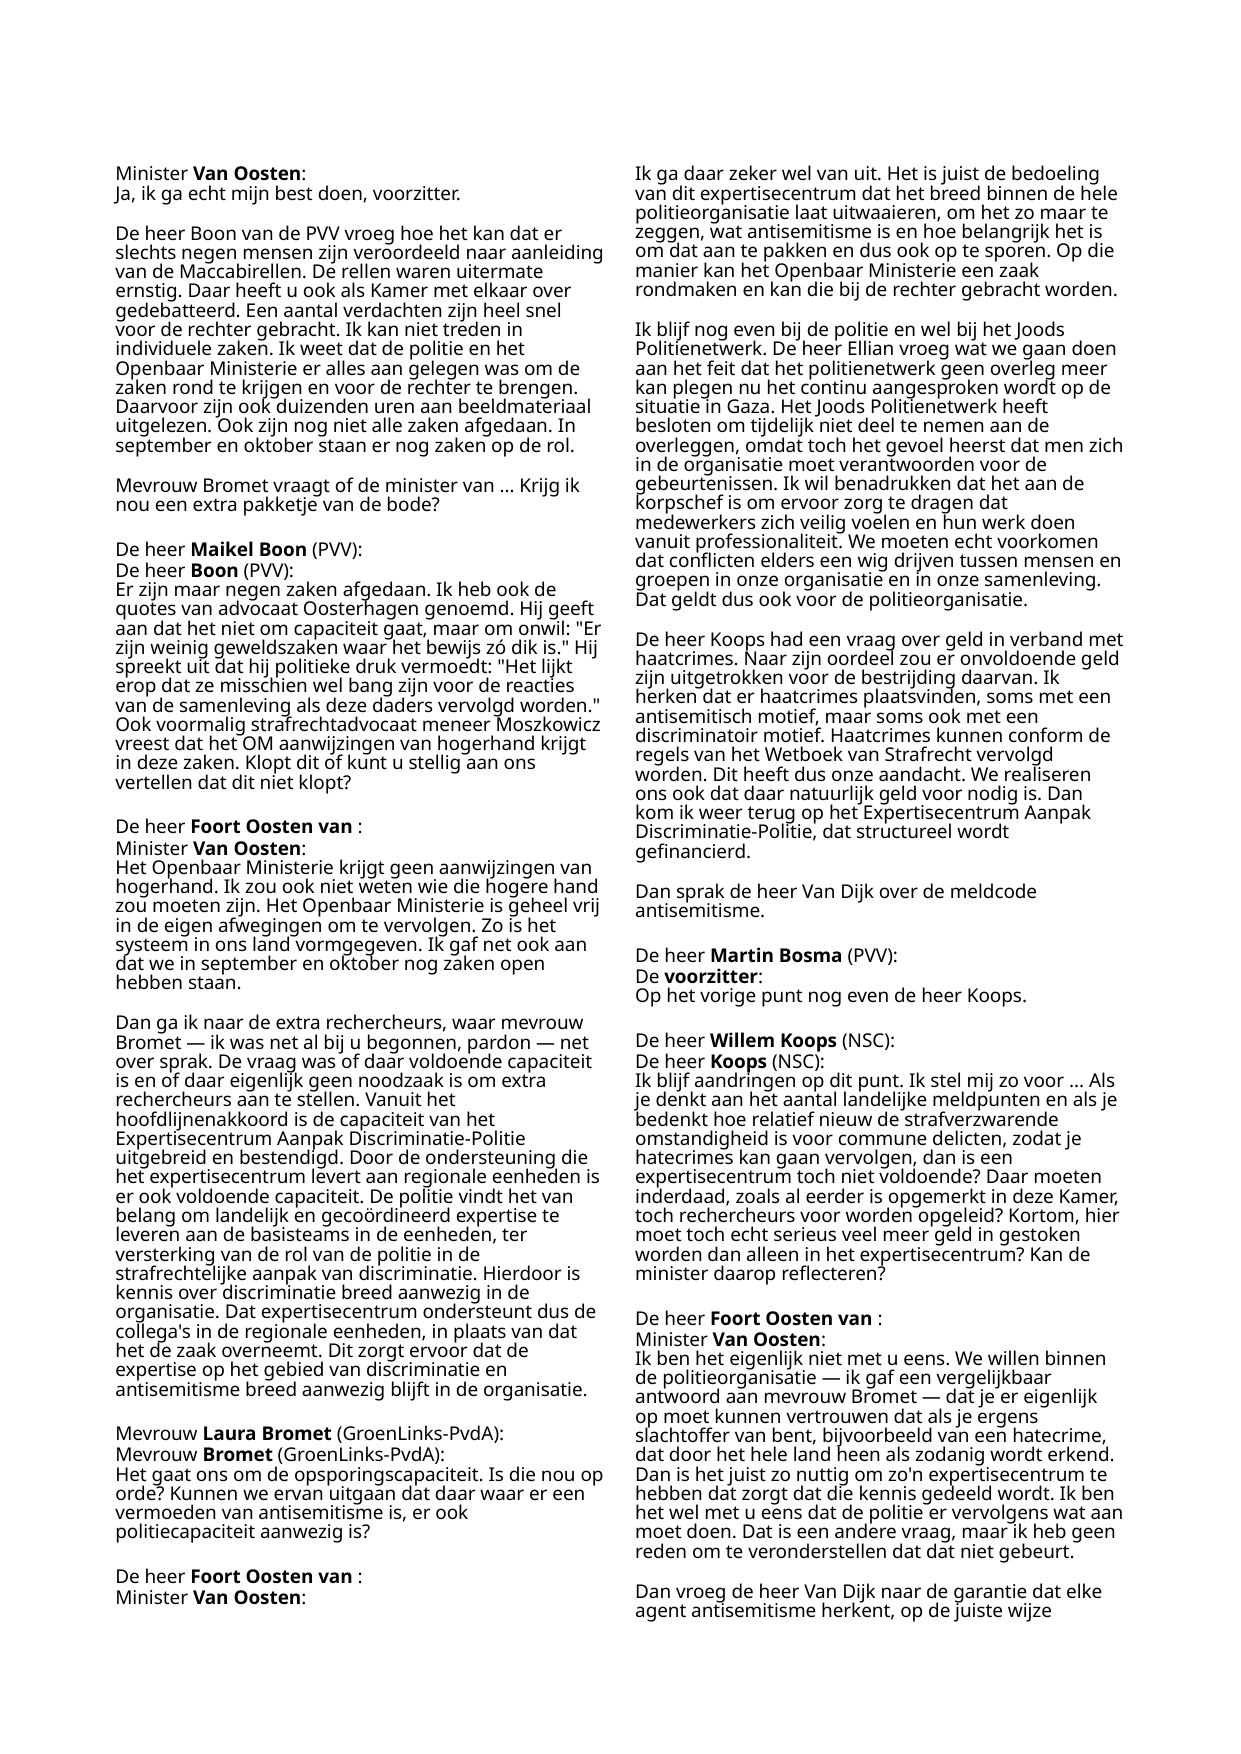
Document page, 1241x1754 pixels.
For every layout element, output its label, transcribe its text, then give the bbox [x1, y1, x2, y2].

text De heer Foort Oosten van : [635, 1305, 1125, 1331]
text De heer Willem Koops (NSC): [635, 1027, 1125, 1053]
text Mevrouw Laura Bromet (GroenLinks-PvdA): [115, 1421, 605, 1446]
text Ik ben het eigenlijk niet met u eens. We willen binnen de politieorganisatie — ik gaf een vergelijkbaar antwoord aan mevrouw Bromet — dat je er eigenlijk op moet kunnen vertrouwen dat als je ergens slachtoffer van bent, bijvoorbeeld van een hatecrime, dat door het hele land heen als zodanig wordt erkend. Dan is het juist zo nuttig om zo'n expertisecentrum te hebben dat zorgt dat die kennis gedeeld wordt. Ik ben het wel met u eens dat de politie er vervolgens wat aan moet doen. Dat is een andere vraag, maar ik heb geen reden om te veronderstellen dat dat niet gebeurt. [635, 1350, 1125, 1562]
text Mevrouw Bromet (GroenLinks-PvdA): [115, 1446, 605, 1466]
text Ik blijf nog even bij de politie en wel bij het Joods Politienetwerk. De heer Ellian vroeg wat we gaan doen aan het feit dat het politienetwerk geen overleg meer kan plegen nu het continu aangesproken wordt op de situatie in Gaza. Het Joods Politienetwerk heeft besloten om tijdelijk niet deel te nemen aan de overleggen, omdat toch het gevoel heerst dat men zich in de organisatie moet verantwoorden voor de gebeurtenissen. Ik wil benadrukken dat het aan de korpschef is om ervoor zorg te dragen dat medewerkers zich veilig voelen en hun werk doen vanuit professionaliteit. We moeten echt voorkomen dat conflicten elders een wig drijven tussen mensen en groepen in onze organisatie en in onze samenleving. Dat geldt dus ook voor de politieorganisatie. [635, 321, 1125, 610]
text Minister Van Oosten: [635, 1331, 1125, 1350]
text Het Openbaar Ministerie krijgt geen aanwijzingen van hogerhand. Ik zou ook niet weten wie die hogere hand zou moeten zijn. Het Openbaar Ministerie is geheel vrij in de eigen afwegingen om te vervolgen. Zo is het systeem in ons land vormgegeven. Ik gaf net ook aan dat we in september en oktober nog zaken open hebben staan. [115, 859, 605, 994]
text De heer Foort Oosten van : [115, 814, 605, 839]
text Mevrouw Bromet vraagt of de minister van … Krijg ik nou een extra pakketje van de bode? [115, 477, 605, 515]
text Minister Van Oosten: [115, 839, 605, 859]
text De heer Boon van de PVV vroeg hoe het kan dat er slechts negen mensen zijn veroordeeld naar aanleiding van de Maccabirellen. De rellen waren uitermate ernstig. Daar heeft u ook als Kamer met elkaar over gedebatteerd. Een aantal verdachten zijn heel snel voor de rechter gebracht. Ik kan niet treden in individuele zaken. Ik weet dat de politie en het Openbaar Ministerie er alles aan gelegen was om de zaken rond te krijgen en voor de rechter te brengen. Daarvoor zijn ook duizenden uren aan beeldmateriaal uitgelezen. Ook zijn nog niet alle zaken afgedaan. In september en oktober staan er nog zaken op de rol. [115, 224, 605, 456]
text Minister Van Oosten: [115, 1589, 605, 1608]
text Er zijn maar negen zaken afgedaan. Ik heb ook de quotes van advocaat Oosterhagen genoemd. Hij geeft aan dat het niet om capaciteit gaat, maar om onwil: "Er zijn weinig geweldszaken waar het bewijs zó dik is." Hij spreekt uit dat hij politieke druk vermoedt: "Het lijkt erop dat ze misschien wel bang zijn voor de reacties van de samenleving als deze daders vervolgd worden." Ook voormalig strafrechtadvocaat meneer Moszkowicz vreest dat het OM aanwijzingen van hogerhand krijgt in deze zaken. Klopt dit of kunt u stellig aan ons vertellen dat dit niet klopt? [115, 581, 605, 793]
text De heer Martin Bosma (PVV): [635, 942, 1125, 968]
text Minister Van Oosten: [115, 165, 605, 184]
text De heer Boon (PVV): [115, 562, 605, 581]
text De voorzitter: [635, 968, 1125, 987]
text De heer Maikel Boon (PVV): [115, 536, 605, 562]
text Dan vroeg de heer Van Dijk naar de garantie dat elke agent antisemitisme herkent, op de juiste wijze [635, 1583, 1125, 1621]
text Dan sprak de heer Van Dijk over de meldcode antisemitisme. [635, 883, 1125, 921]
text De heer Koops had een vraag over geld in verband met haatcrimes. Naar zijn oordeel zou er onvoldoende geld zijn uitgetrokken voor de bestrijding daarvan. Ik herken dat er haatcrimes plaatsvinden, soms met een antisemitisch motief, maar soms ook met een discriminatoir motief. Haatcrimes kunnen conform de regels van het Wetboek van Strafrecht vervolgd worden. Dit heeft dus onze aandacht. We realiseren ons ook dat daar natuurlijk geld voor nodig is. Dan kom ik weer terug op het Expertisecentrum Aanpak Discriminatie-Politie, dat structureel wordt gefinancierd. [635, 631, 1125, 862]
text Ik ga daar zeker wel van uit. Het is juist de bedoeling van dit expertisecentrum dat het breed binnen de hele politieorganisatie laat uitwaaieren, om het zo maar te zeggen, wat antisemitisme is en hoe belangrijk het is om dat aan te pakken en dus ook op te sporen. Op die manier kan het Openbaar Ministerie een zaak rondmaken en kan die bij de rechter gebracht worden. [635, 165, 1125, 300]
text Het gaat ons om de opsporingscapaciteit. Is die nou op orde? Kunnen we ervan uitgaan dat daar waar er een vermoeden van antisemitisme is, er ook politiecapaciteit aanwezig is? [115, 1466, 605, 1543]
text Dan ga ik naar de extra rechercheurs, waar mevrouw Bromet — ik was net al bij u begonnen, pardon — net over sprak. De vraag was of daar voldoende capaciteit is en of daar eigenlijk geen noodzaak is om extra rechercheurs aan te stellen. Vanuit het hoofdlijnenakkoord is de capaciteit van het Expertisecentrum Aanpak Discriminatie-Politie uitgebreid en bestendigd. Door de ondersteuning die het expertisecentrum levert aan regionale eenheden is er ook voldoende capaciteit. De politie vindt het van belang om landelijk en gecoördineerd expertise te leveren aan de basisteams in de eenheden, ter versterking van de rol van de politie in de strafrechtelijke aanpak van discriminatie. Hierdoor is kennis over discriminatie breed aanwezig in de organisatie. Dat expertisecentrum ondersteunt dus de collega's in de regionale eenheden, in plaats van dat het de zaak overneemt. Dit zorgt ervoor dat de expertise op het gebied van discriminatie en antisemitisme breed aanwezig blijft in de organisatie. [115, 1014, 605, 1400]
text De heer Koops (NSC): [635, 1053, 1125, 1072]
text Ik blijf aandringen op dit punt. Ik stel mij zo voor ... Als je denkt aan het aantal landelijke meldpunten en als je bedenkt hoe relatief nieuw de strafverzwarende omstandigheid is voor commune delicten, zodat je hatecrimes kan gaan vervolgen, dan is een expertisecentrum toch niet voldoende? Daar moeten inderdaad, zoals al eerder is opgemerkt in deze Kamer, toch rechercheurs voor worden opgeleid? Kortom, hier moet toch echt serieus veel meer geld in gestoken worden dan alleen in het expertisecentrum? Kan de minister daarop reflecteren? [635, 1072, 1125, 1284]
text Op het vorige punt nog even de heer Koops. [635, 987, 1125, 1006]
text Ja, ik ga echt mijn best doen, voorzitter. [115, 184, 605, 204]
text De heer Foort Oosten van : [115, 1563, 605, 1589]
